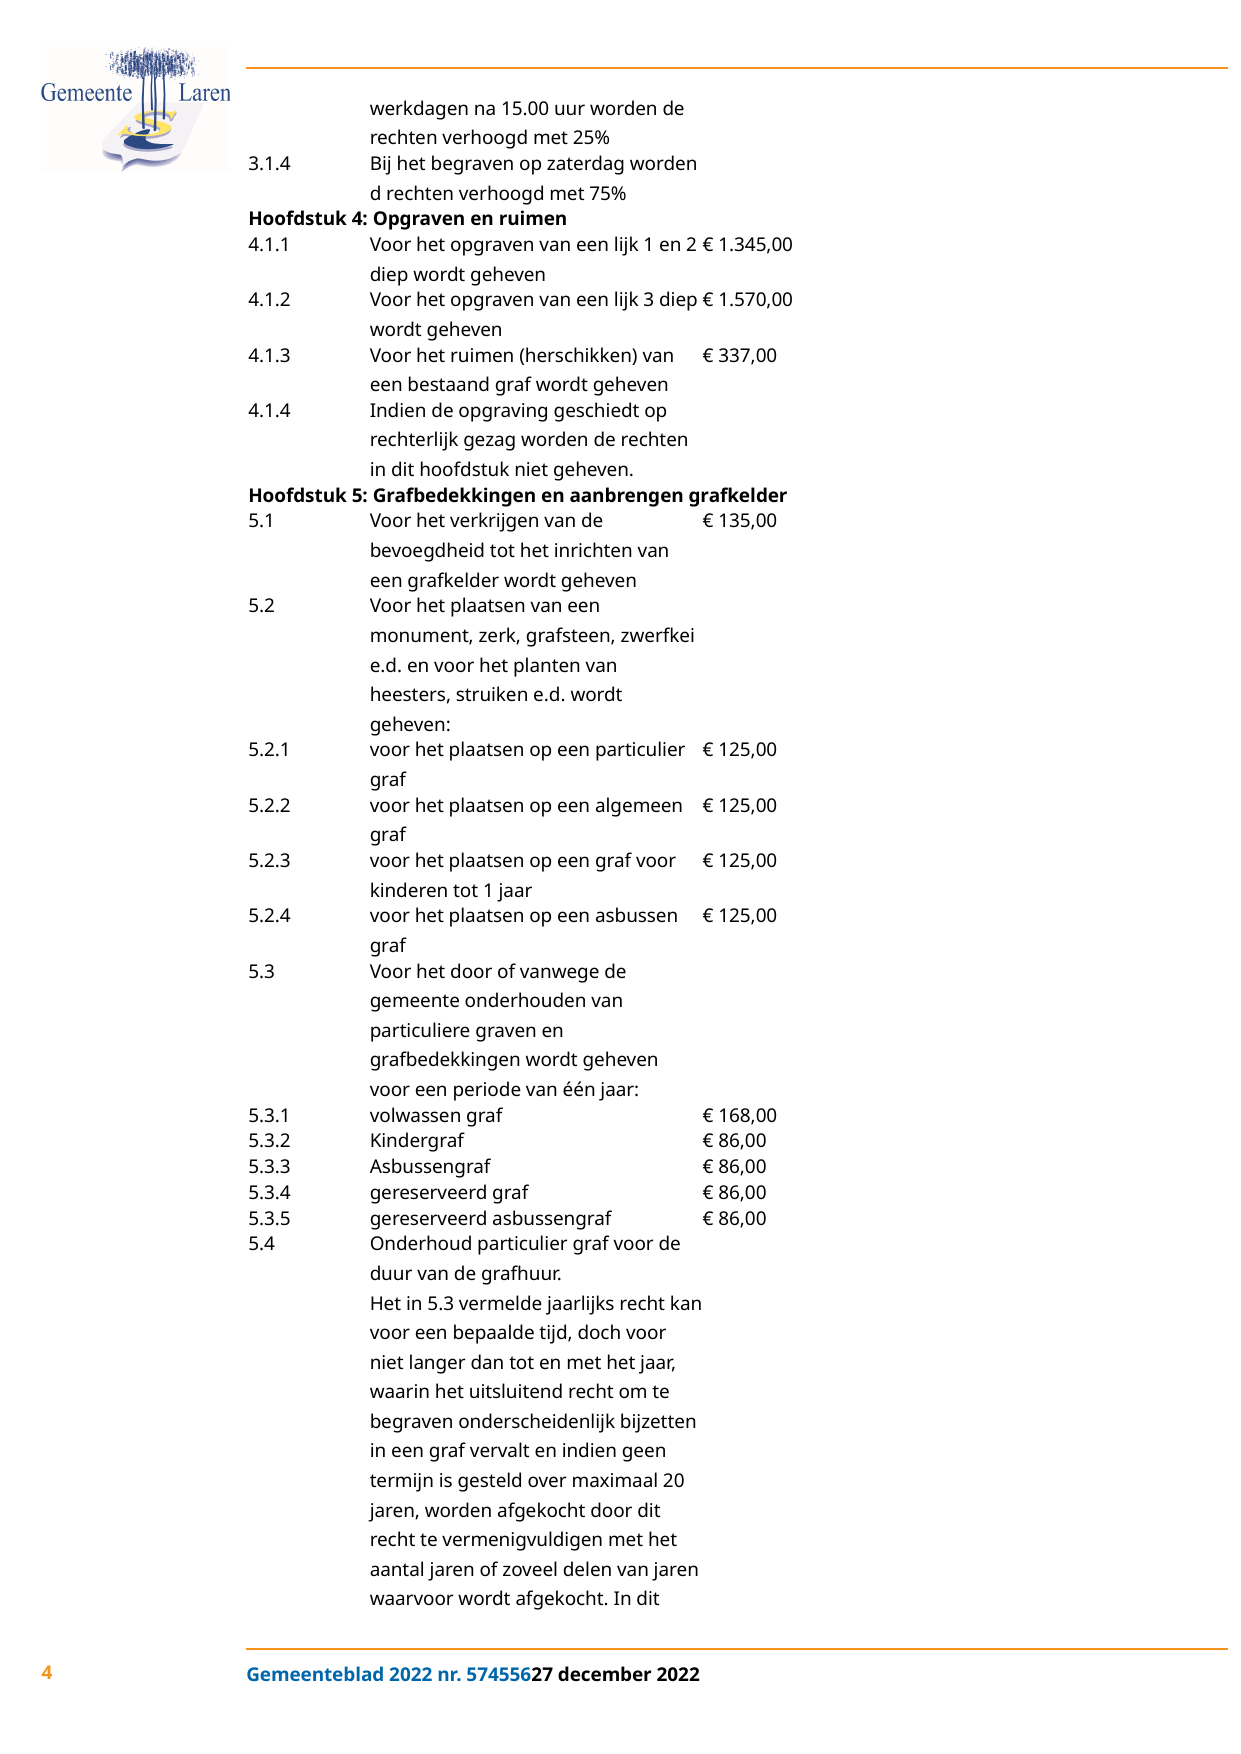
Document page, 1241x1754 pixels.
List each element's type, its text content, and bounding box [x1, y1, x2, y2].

table_cell [248, 95, 369, 150]
table_cell € 125,00 [703, 847, 824, 903]
table_cell 5.3 [248, 958, 369, 1102]
table_cell Hoofdstuk 4: Opgraven en ruimen [248, 205, 824, 231]
table_cell gereserveerd graf [370, 1179, 702, 1205]
table_cell Voor het plaatsen van een monument, zerk, grafsteen, zwerfkei e.d. en voor het planten van heesters, struiken e.d. wordt geheven: [370, 593, 702, 737]
picture [41, 47, 231, 172]
table_cell [703, 397, 824, 482]
table_cell 5.4 [248, 1231, 369, 1611]
table_cell Voor het opgraven van een lijk 1 en 2 diep wordt geheven [370, 231, 702, 286]
table_cell € 86,00 [703, 1154, 824, 1179]
table_cell 4.1.3 [248, 342, 369, 397]
table_cell 5.2.4 [248, 903, 369, 958]
table_cell 5.3.5 [248, 1205, 369, 1231]
table_cell werkdagen na 15.00 uur worden de rechten verhoogd met 25% [370, 95, 702, 150]
table_cell Bij het begraven op zaterdag worden d rechten verhoogd met 75% [370, 150, 702, 205]
table_cell Asbussengraf [370, 1154, 702, 1179]
table_cell voor het plaatsen op een particulier graf [370, 737, 702, 792]
table_cell € 1.345,00 [703, 231, 824, 286]
table_cell € 86,00 [703, 1205, 824, 1231]
table_cell voor het plaatsen op een asbussen graf [370, 903, 702, 958]
table_cell € 1.570,00 [703, 286, 824, 342]
table_cell Voor het door of vanwege de gemeente onderhouden van particuliere graven en grafbedekkingen wordt geheven voor een periode van één jaar: [370, 958, 702, 1102]
table_cell 4.1.1 [248, 231, 369, 286]
table_cell € 125,00 [703, 792, 824, 847]
table_cell Kindergraf [370, 1128, 702, 1153]
table_cell [703, 95, 824, 150]
table_cell 5.3.2 [248, 1128, 369, 1153]
table_cell € 337,00 [703, 342, 824, 397]
table_cell € 135,00 [703, 508, 824, 593]
table_cell Voor het opgraven van een lijk 3 diep wordt geheven [370, 286, 702, 342]
table_cell 5.2.2 [248, 792, 369, 847]
table_cell 5.2.1 [248, 737, 369, 792]
table_cell Indien de opgraving geschiedt op rechterlijk gezag worden de rechten in dit hoofdstuk niet geheven. [370, 397, 702, 482]
table_cell 3.1.4 [248, 150, 369, 205]
table_cell 5.2.3 [248, 847, 369, 903]
table_cell volwassen graf [370, 1102, 702, 1128]
table_cell € 168,00 [703, 1102, 824, 1128]
table_cell € 125,00 [703, 903, 824, 958]
table_cell € 125,00 [703, 737, 824, 792]
table_cell Voor het verkrijgen van de bevoegdheid tot het inrichten van een grafkelder wordt geheven [370, 508, 702, 593]
table_cell 5.1 [248, 508, 369, 593]
table_cell Voor het ruimen (herschikken) van een bestaand graf wordt geheven [370, 342, 702, 397]
table_cell 5.3.4 [248, 1179, 369, 1205]
table_cell Hoofdstuk 5: Grafbedekkingen en aanbrengen grafkelder [248, 482, 824, 508]
table_cell 5.3.1 [248, 1102, 369, 1128]
table_cell voor het plaatsen op een graf voor kinderen tot 1 jaar [370, 847, 702, 903]
table_cell [703, 958, 824, 1102]
table_cell 4.1.2 [248, 286, 369, 342]
table_cell € 86,00 [703, 1128, 824, 1153]
table_cell gereserveerd asbussengraf [370, 1205, 702, 1231]
table_cell € 86,00 [703, 1179, 824, 1205]
table_cell [703, 150, 824, 205]
table_cell [703, 593, 824, 737]
table_cell [703, 1231, 824, 1611]
table_cell 5.2 [248, 593, 369, 737]
table_cell 4.1.4 [248, 397, 369, 482]
table_cell Onderhoud particulier graf voor de duur van de grafhuur. Het in 5.3 vermelde jaarlijks recht kan voor een bepaalde tijd, doch voor niet langer dan tot en met het jaar, waarin het uitsluitend recht om te begraven onderscheidenlijk bijzetten in een graf vervalt en indien geen termijn is gesteld over maximaal 20 jaren, worden afgekocht door dit recht te vermenigvuldigen met het aantal jaren of zoveel delen van jaren waarvoor wordt afgekocht. In dit [370, 1231, 702, 1611]
table_cell 5.3.3 [248, 1154, 369, 1179]
table_cell voor het plaatsen op een algemeen graf [370, 792, 702, 847]
